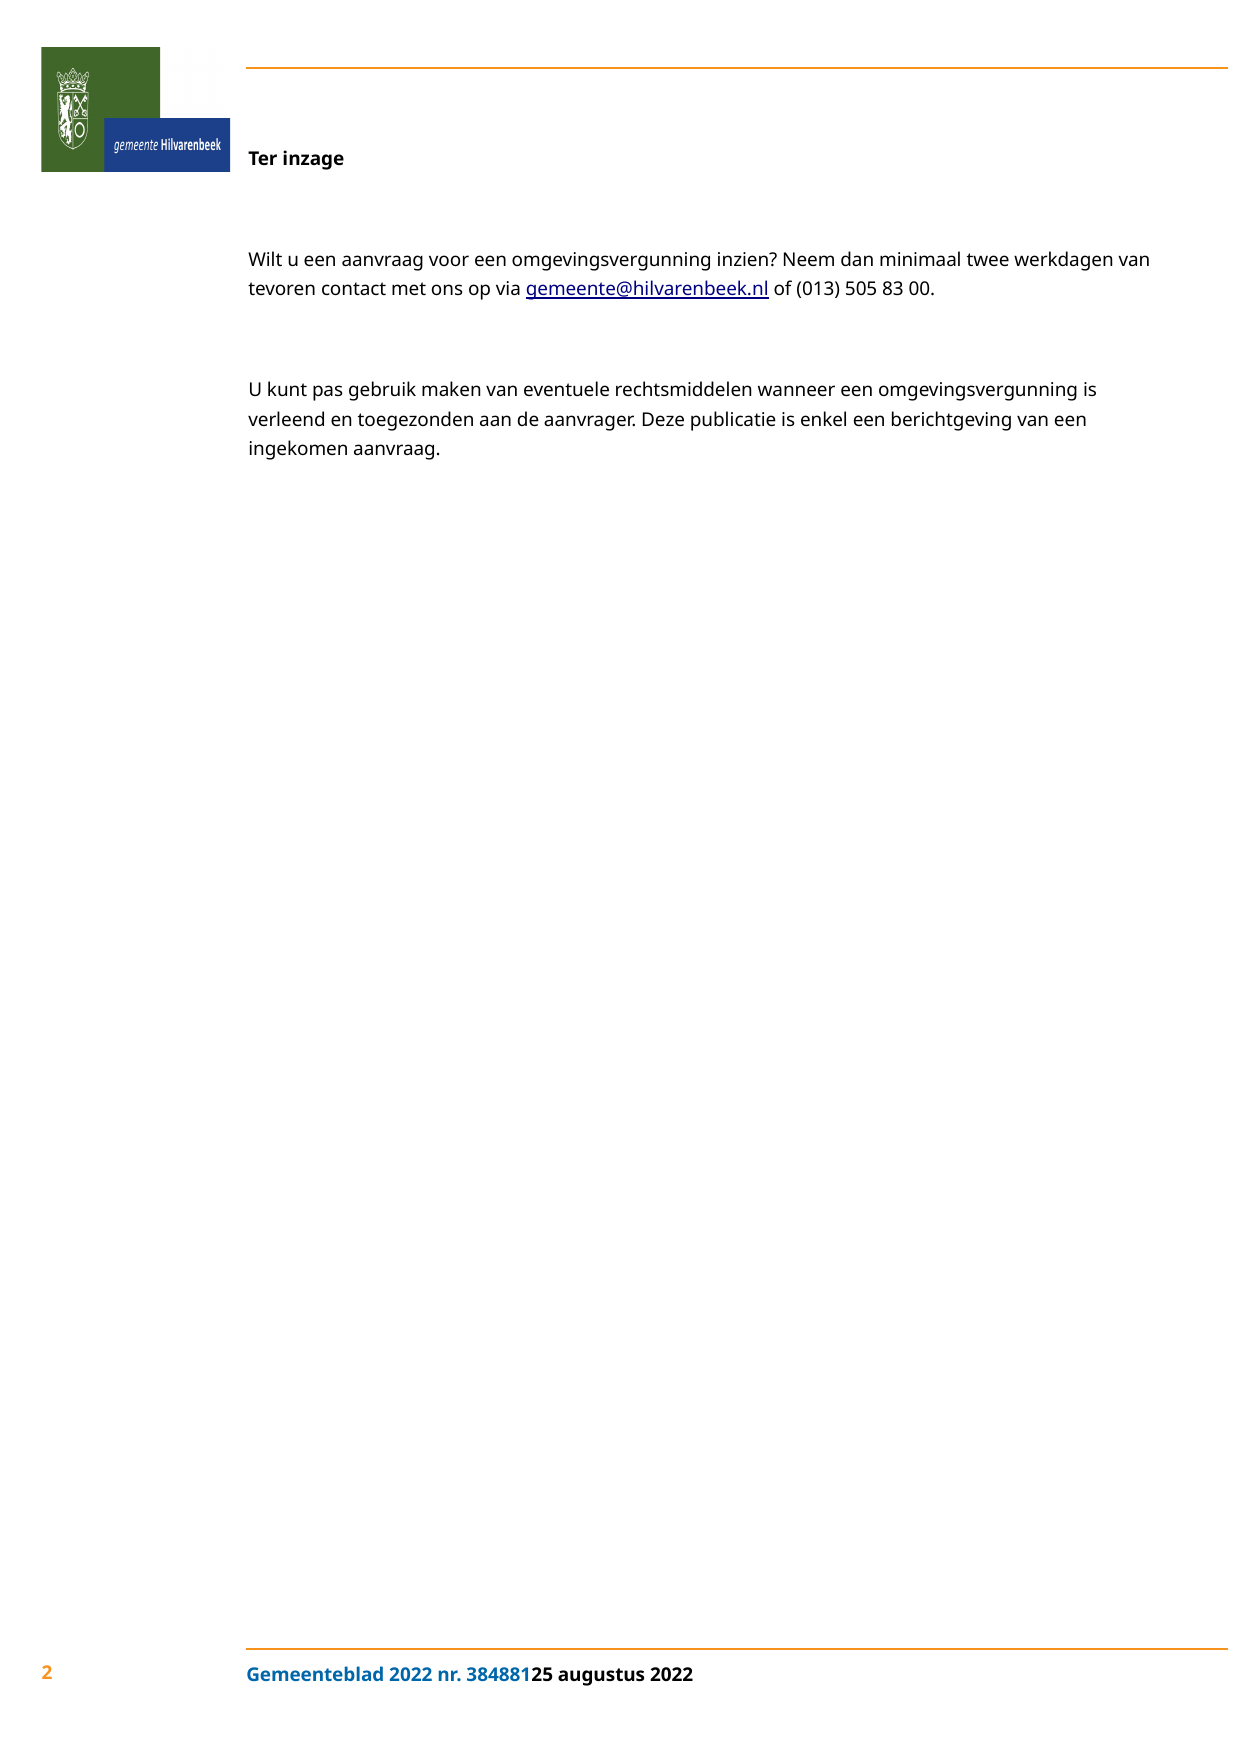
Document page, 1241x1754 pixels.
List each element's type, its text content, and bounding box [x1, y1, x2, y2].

picture [41, 47, 231, 172]
text U kunt pas gebruik maken van eventuele rechtsmiddelen wanneer een omgevingsvergunning is verleend en toegezonden aan de aanvrager. Deze publicatie is enkel een berichtgeving van een ingekomen aanvraag. [248, 376, 1152, 461]
text Wilt u een aanvraag voor een omgevingsvergunning inzien? Neem dan minimaal twee werkdagen van tevoren contact met ons op via gemeente@hilvarenbeek.nl of (013) 505 83 00. [248, 246, 1152, 301]
text Ter inzage [248, 145, 1152, 171]
